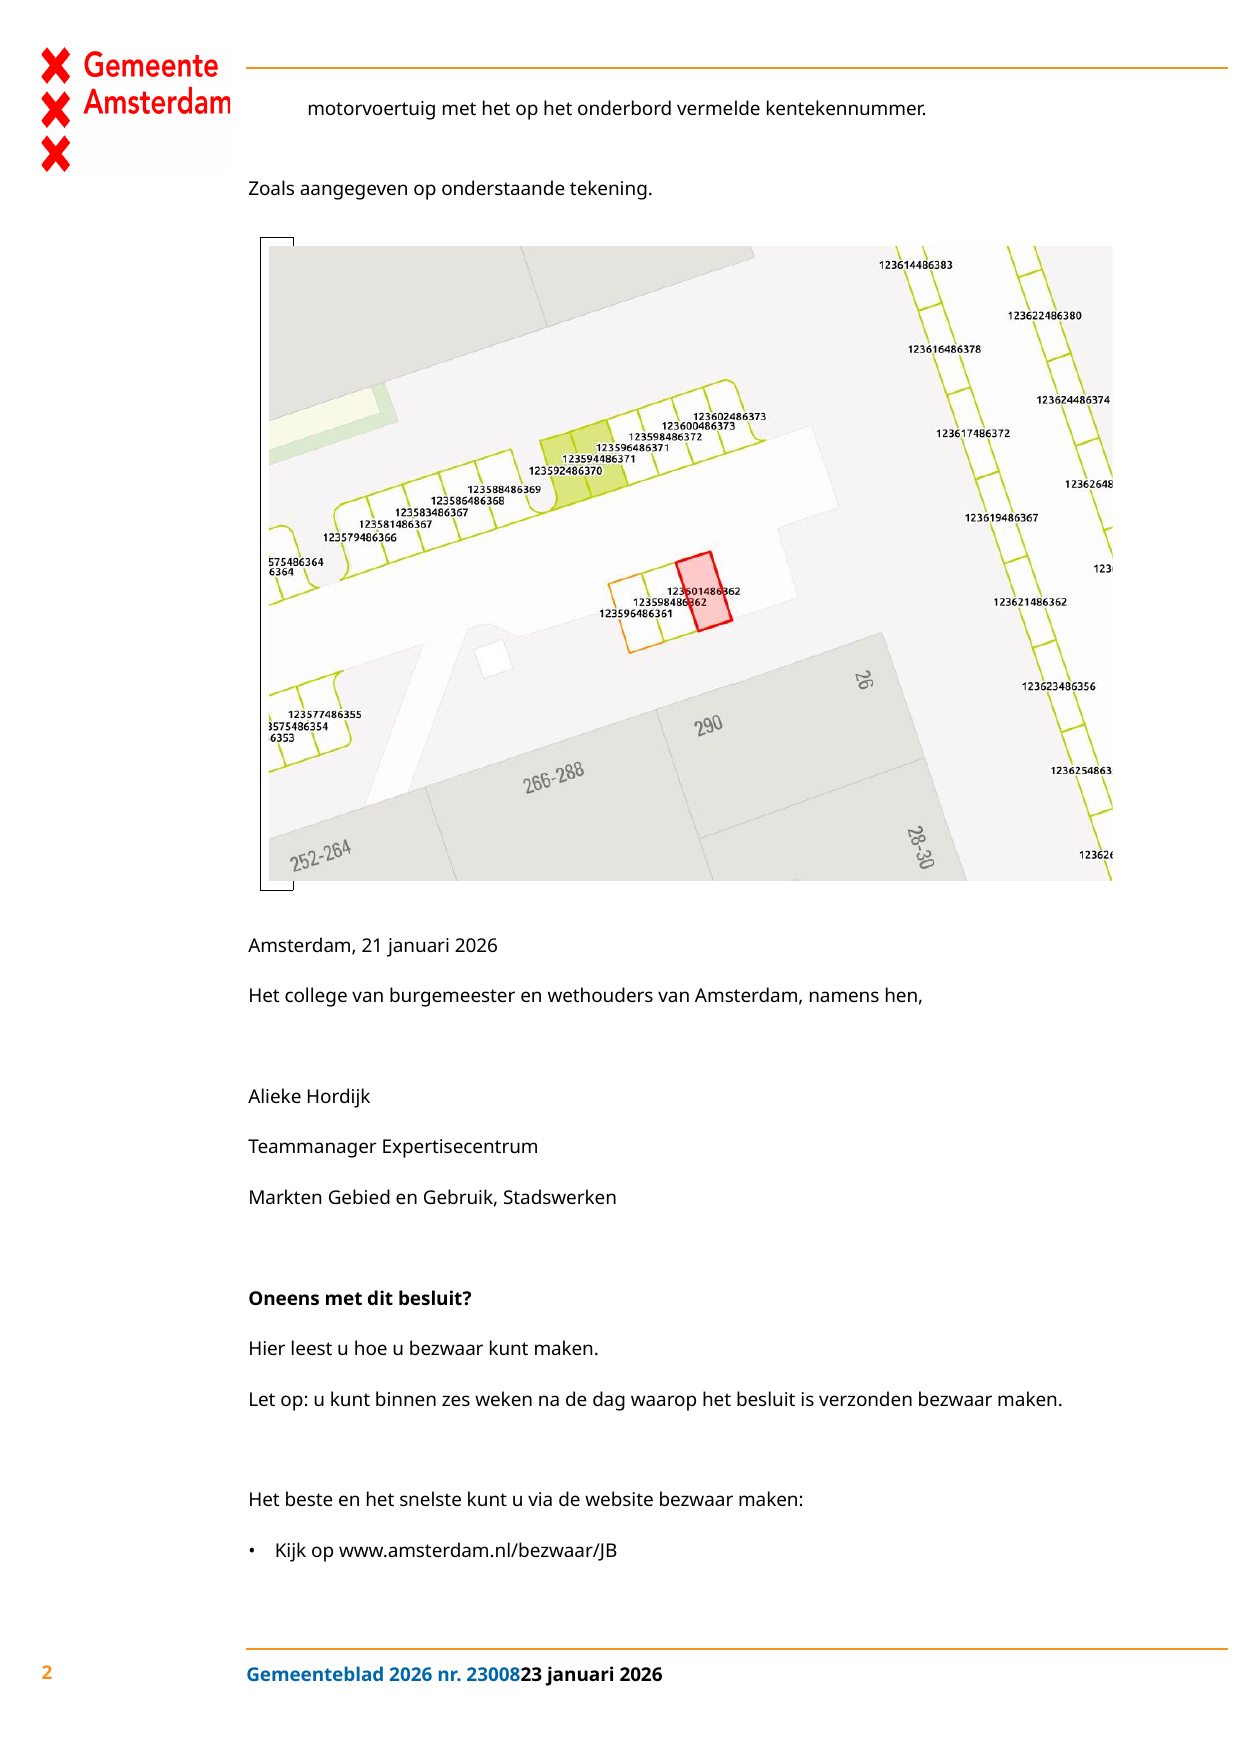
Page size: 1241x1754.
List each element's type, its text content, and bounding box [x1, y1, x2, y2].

text Markten Gebied en Gebruik, Stadswerken [248, 1184, 1152, 1210]
text Oneens met dit besluit? [248, 1285, 1152, 1311]
text Amsterdam, 21 januari 2026 [248, 932, 1152, 958]
text Alieke Hordijk [248, 1083, 1152, 1109]
list motorvoertuig met het op het onderbord vermelde kentekennummer. [248, 95, 1152, 121]
picture [268, 246, 1113, 881]
picture [41, 47, 231, 172]
text Hier leest u hoe u bezwaar kunt maken. [248, 1335, 1152, 1361]
text • Kijk op www.amsterdam.nl/bezwaar/JB [248, 1537, 1152, 1563]
text Zoals aangegeven op onderstaande tekening. [248, 175, 1152, 201]
text Het college van burgemeester en wethouders van Amsterdam, namens hen, [248, 982, 1152, 1008]
text Teammanager Expertisecentrum [248, 1134, 1152, 1159]
text Let op: u kunt binnen zes weken na de dag waarop het besluit is verzonden bezwaar maken. [248, 1386, 1152, 1411]
text Het beste en het snelste kunt u via de website bezwaar maken: [248, 1487, 1152, 1512]
